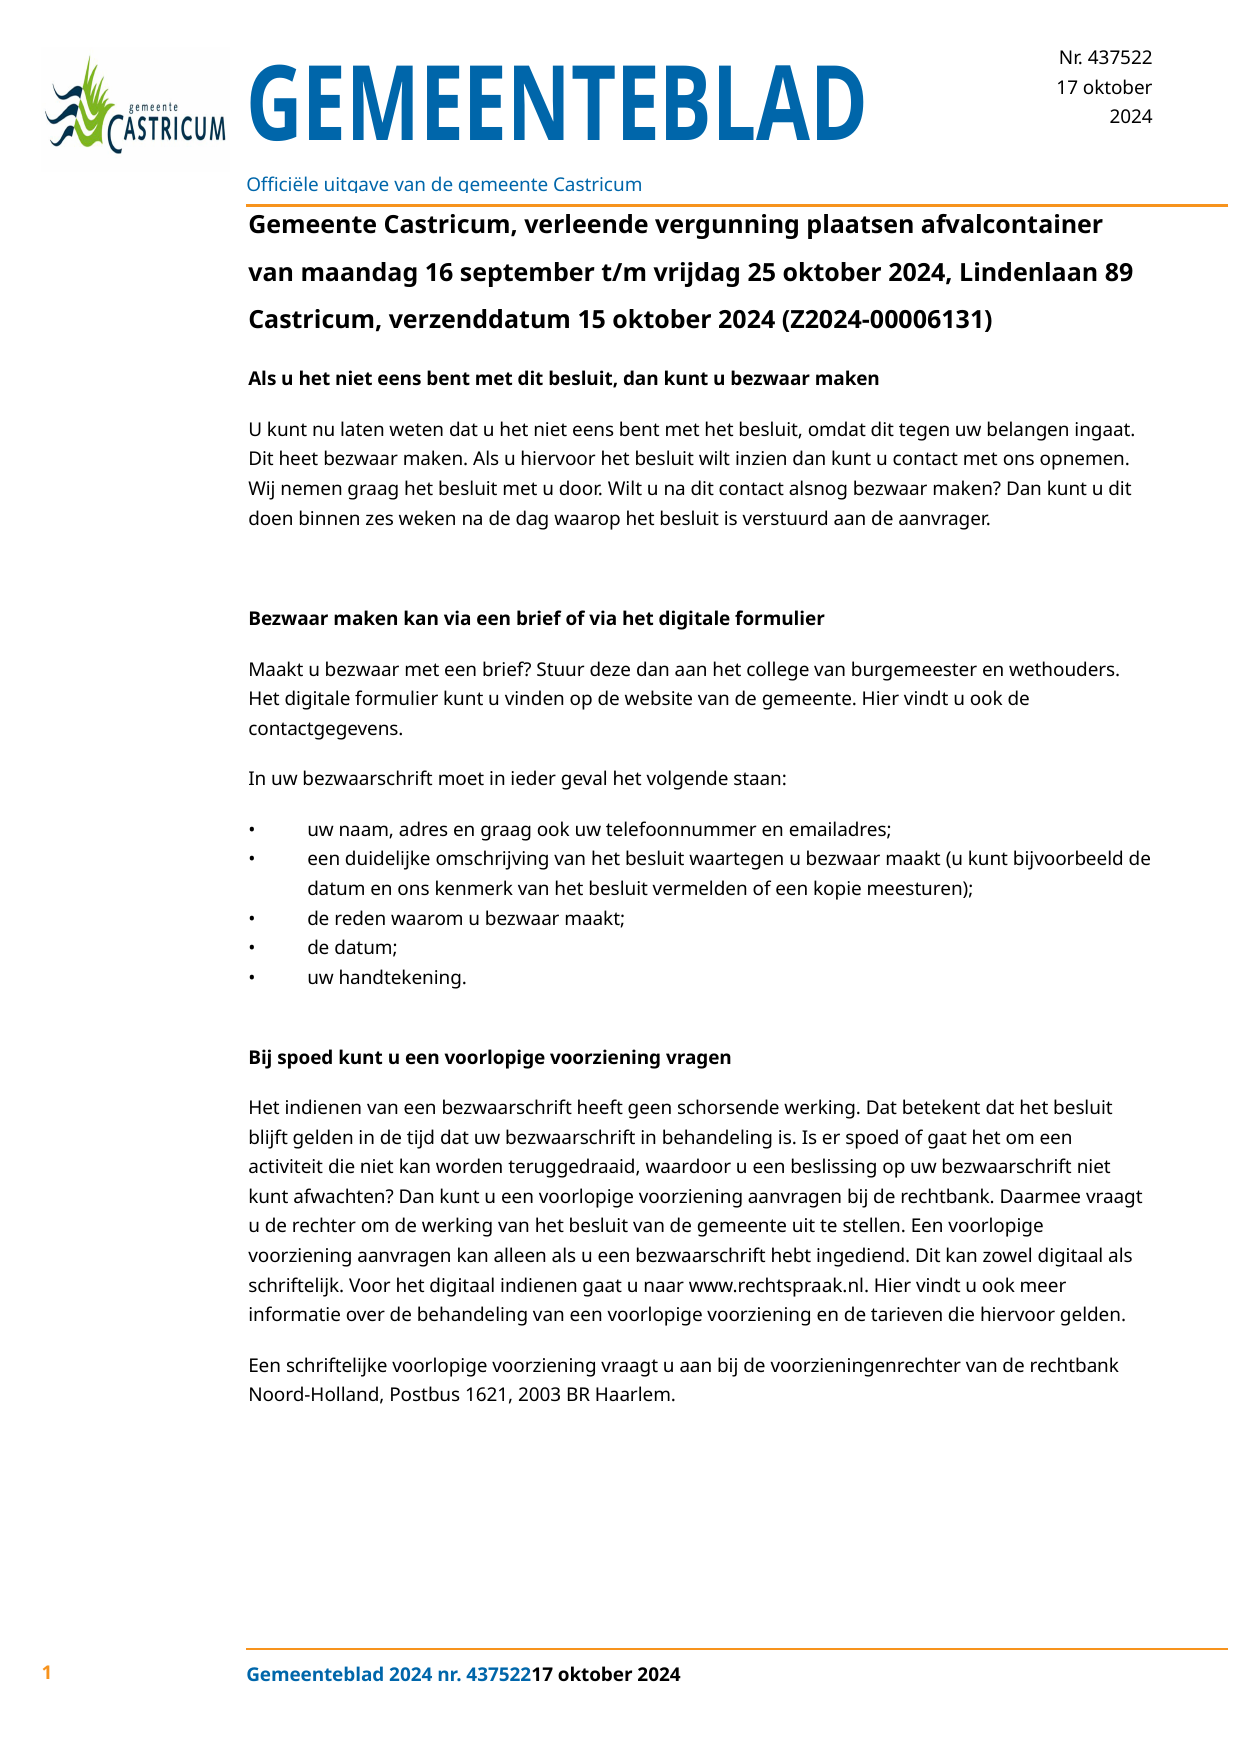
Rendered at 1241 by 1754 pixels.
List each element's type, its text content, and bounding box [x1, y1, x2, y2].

list uw handtekening. [248, 964, 1152, 989]
text In uw bezwaarschrift moet in ieder geval het volgende staan: [248, 766, 1152, 791]
text Het indienen van een bezwaarschrift heeft geen schorsende werking. Dat betekent dat het besluit blijft gelden in de tijd dat uw bezwaarschrift in behandeling is. Is er spoed of gaat het om een activiteit die niet kan worden teruggedraaid, waardoor u een beslissing op uw bezwaarschrift niet kunt afwachten? Dan kunt u een voorlopige voorziening aanvragen bij de rechtbank. Daarmee vraagt u de rechter om de werking van het besluit van de gemeente uit te stellen. Een voorlopige voorziening aanvragen kan alleen als u een bezwaarschrift hebt ingediend. Dit kan zowel digitaal als schriftelijk. Voor het digitaal indienen gaat u naar www.rechtspraak.nl. Hier vindt u ook meer informatie over de behandeling van een voorlopige voorziening en de tarieven die hiervoor gelden. [248, 1094, 1152, 1327]
text Bezwaar maken kan via een brief of via het digitale formulier [248, 606, 1152, 631]
text U kunt nu laten weten dat u het niet eens bent met het besluit, omdat dit tegen uw belangen ingaat. Dit heet bezwaar maken. Als u hiervoor het besluit wilt inzien dan kunt u contact met ons opnemen. Wij nemen graag het besluit met u door. Wilt u na dit contact alsnog bezwaar maken? Dan kunt u dit doen binnen zes weken na de dag waarop het besluit is verstuurd aan de aanvrager. [248, 416, 1152, 530]
list de datum; [248, 934, 1152, 960]
text Maakt u bezwaar met een brief? Stuur deze dan aan het college van burgemeester en wethouders. Het digitale formulier kunt u vinden op de website van de gemeente. Hier vindt u ook de contactgegevens. [248, 656, 1152, 741]
text Een schriftelijke voorlopige voorziening vraagt u aan bij de voorzieningenrechter van de rechtbank Noord-Holland, Postbus 1621, 2003 BR Haarlem. [248, 1352, 1152, 1407]
list de reden waarom u bezwaar maakt; [248, 905, 1152, 930]
text Gemeente Castricum, verleende vergunning plaatsen afvalcontainer van maandag 16 september t/m vrijdag 25 oktober 2024, Lindenlaan 89 Castricum, verzenddatum 15 oktober 2024 (Z2024-00006131) [248, 207, 1152, 336]
list een duidelijke omschrijving van het besluit waartegen u bezwaar maakt (u kunt bijvoorbeeld de datum en ons kenmerk van het besluit vermelden of een kopie meesturen); [248, 846, 1152, 901]
picture [41, 47, 231, 172]
text Als u het niet eens bent met dit besluit, dan kunt u bezwaar maken [248, 366, 1152, 391]
text Bij spoed kunt u een voorlopige voorziening vragen [248, 1044, 1152, 1069]
list uw naam, adres en graag ook uw telefoonnummer en emailadres; [248, 816, 1152, 842]
